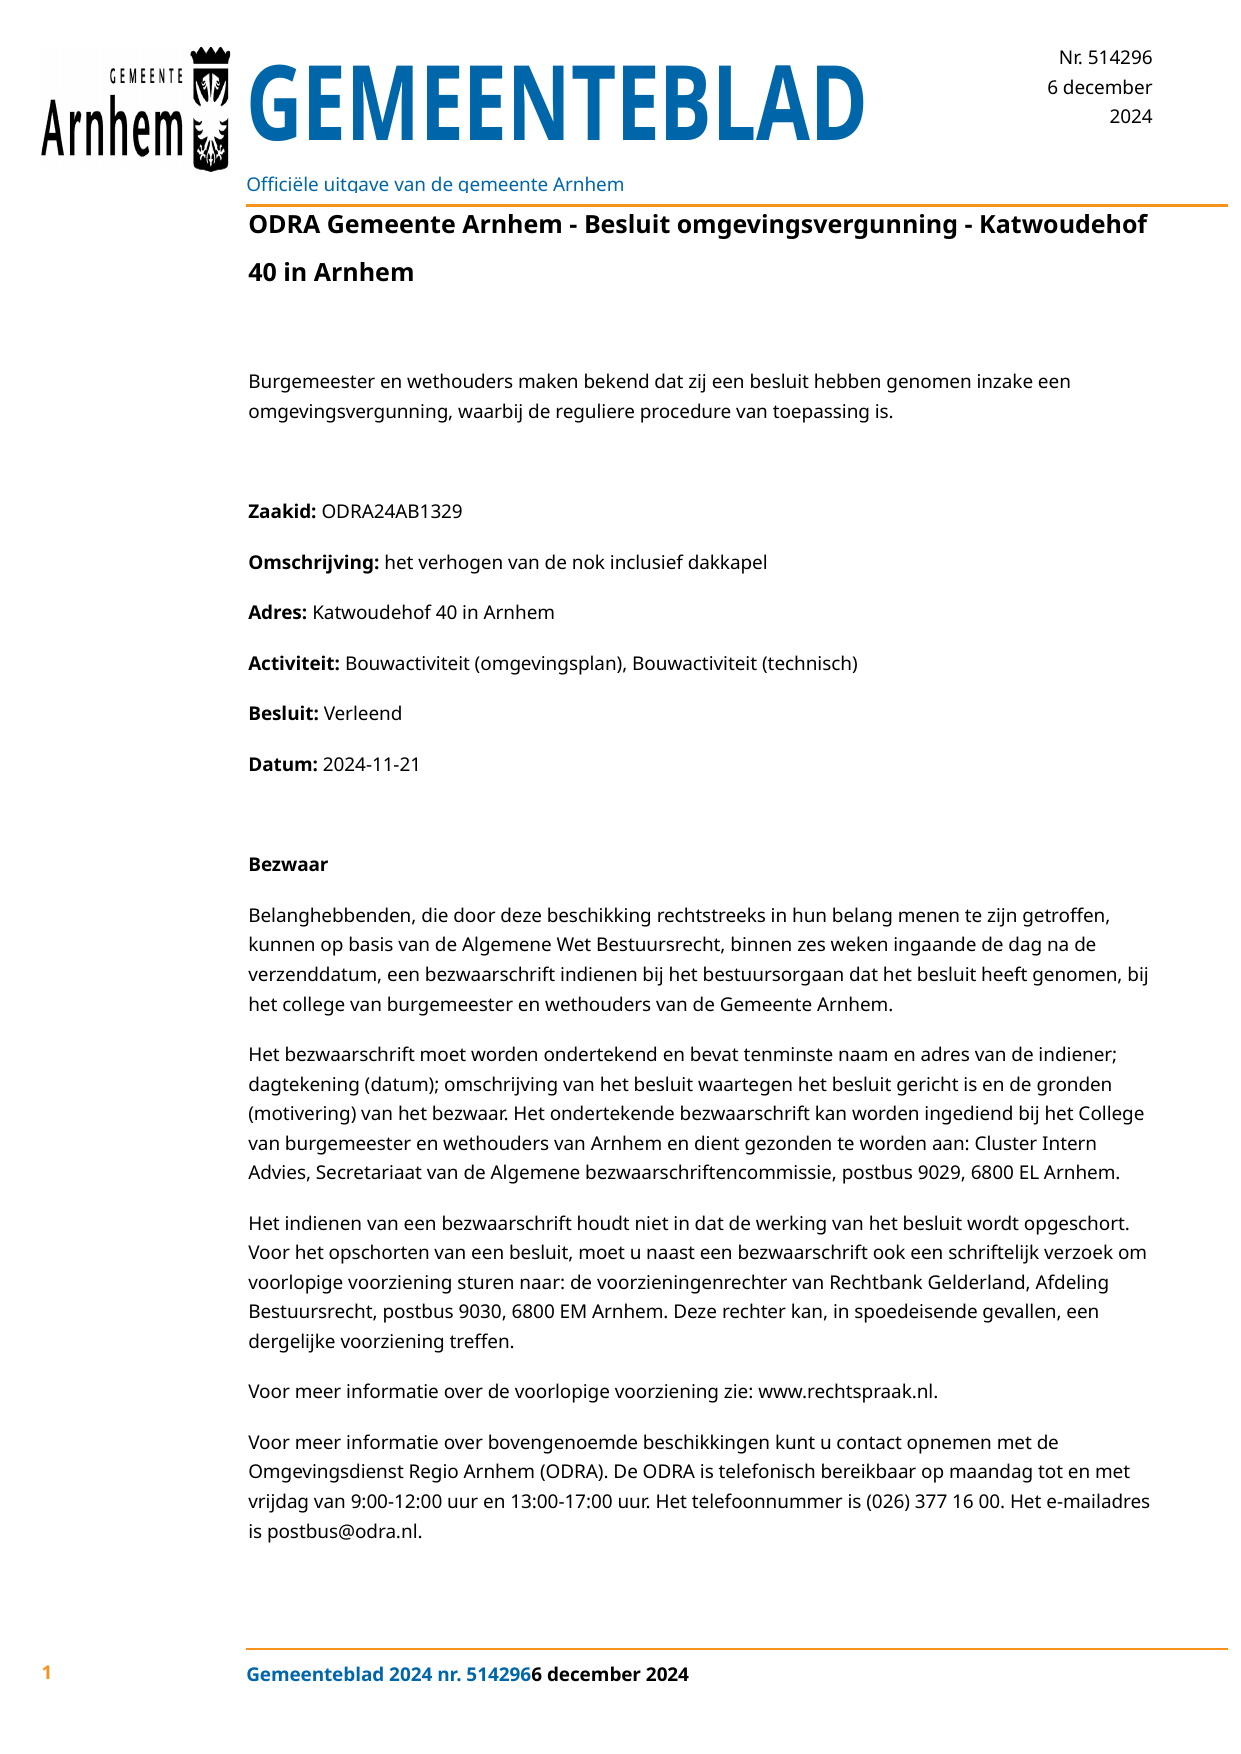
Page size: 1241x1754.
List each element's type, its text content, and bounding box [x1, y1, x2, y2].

text Zaakid: ODRA24AB1329 [248, 499, 1152, 524]
picture [41, 47, 231, 172]
text Belanghebbenden, die door deze beschikking rechtstreeks in hun belang menen te zijn getroffen, kunnen op basis van de Algemene Wet Bestuursrecht, binnen zes weken ingaande de dag na de verzenddatum, een bezwaarschrift indienen bij het bestuursorgaan dat het besluit heeft genomen, bij het college van burgemeester en wethouders van de Gemeente Arnhem. [248, 902, 1152, 1017]
text Voor meer informatie over de voorlopige voorziening zie: www.rechtspraak.nl. [248, 1379, 1152, 1404]
text Omschrijving: het verhogen van de nok inclusief dakkapel [248, 549, 1152, 575]
text Het indienen van een bezwaarschrift houdt niet in dat de werking van het besluit wordt opgeschort. Voor het opschorten van een besluit, moet u naast een bezwaarschrift ook een schriftelijk verzoek om voorlopige voorziening sturen naar: de voorzieningenrechter van Rechtbank Gelderland, Afdeling Bestuursrecht, postbus 9030, 6800 EM Arnhem. Deze rechter kan, in spoedeisende gevallen, een dergelijke voorziening treffen. [248, 1210, 1152, 1354]
text Activiteit: Bouwactiviteit (omgevingsplan), Bouwactiviteit (technisch) [248, 650, 1152, 676]
text Bezwaar [248, 852, 1152, 877]
text Besluit: Verleend [248, 700, 1152, 726]
text Voor meer informatie over bovengenoemde beschikkingen kunt u contact opnemen met de Omgevingsdienst Regio Arnhem (ODRA). De ODRA is telefonisch bereikbaar op maandag tot en met vrijdag van 9:00-12:00 uur en 13:00-17:00 uur. Het telefoonnummer is (026) 377 16 00. Het e-mailadres is postbus@odra.nl. [248, 1429, 1152, 1544]
text Adres: Katwoudehof 40 in Arnhem [248, 599, 1152, 625]
text Het bezwaarschrift moet worden ondertekend en bevat tenminste naam en adres van de indiener; dagtekening (datum); omschrijving van het besluit waartegen het besluit gericht is en de gronden (motivering) van het bezwaar. Het ondertekende bezwaarschrift kan worden ingediend bij het College van burgemeester en wethouders van Arnhem en dient gezonden te worden aan: Cluster Intern Advies, Secretariaat van de Algemene bezwaarschriftencommissie, postbus 9029, 6800 EL Arnhem. [248, 1041, 1152, 1185]
text ODRA Gemeente Arnhem - Besluit omgevingsvergunning - Katwoudehof 40 in Arnhem [248, 207, 1152, 288]
text Datum: 2024-11-21 [248, 751, 1152, 777]
text Burgemeester en wethouders maken bekend dat zij een besluit hebben genomen inzake een omgevingsvergunning, waarbij de reguliere procedure van toepassing is. [248, 368, 1152, 424]
